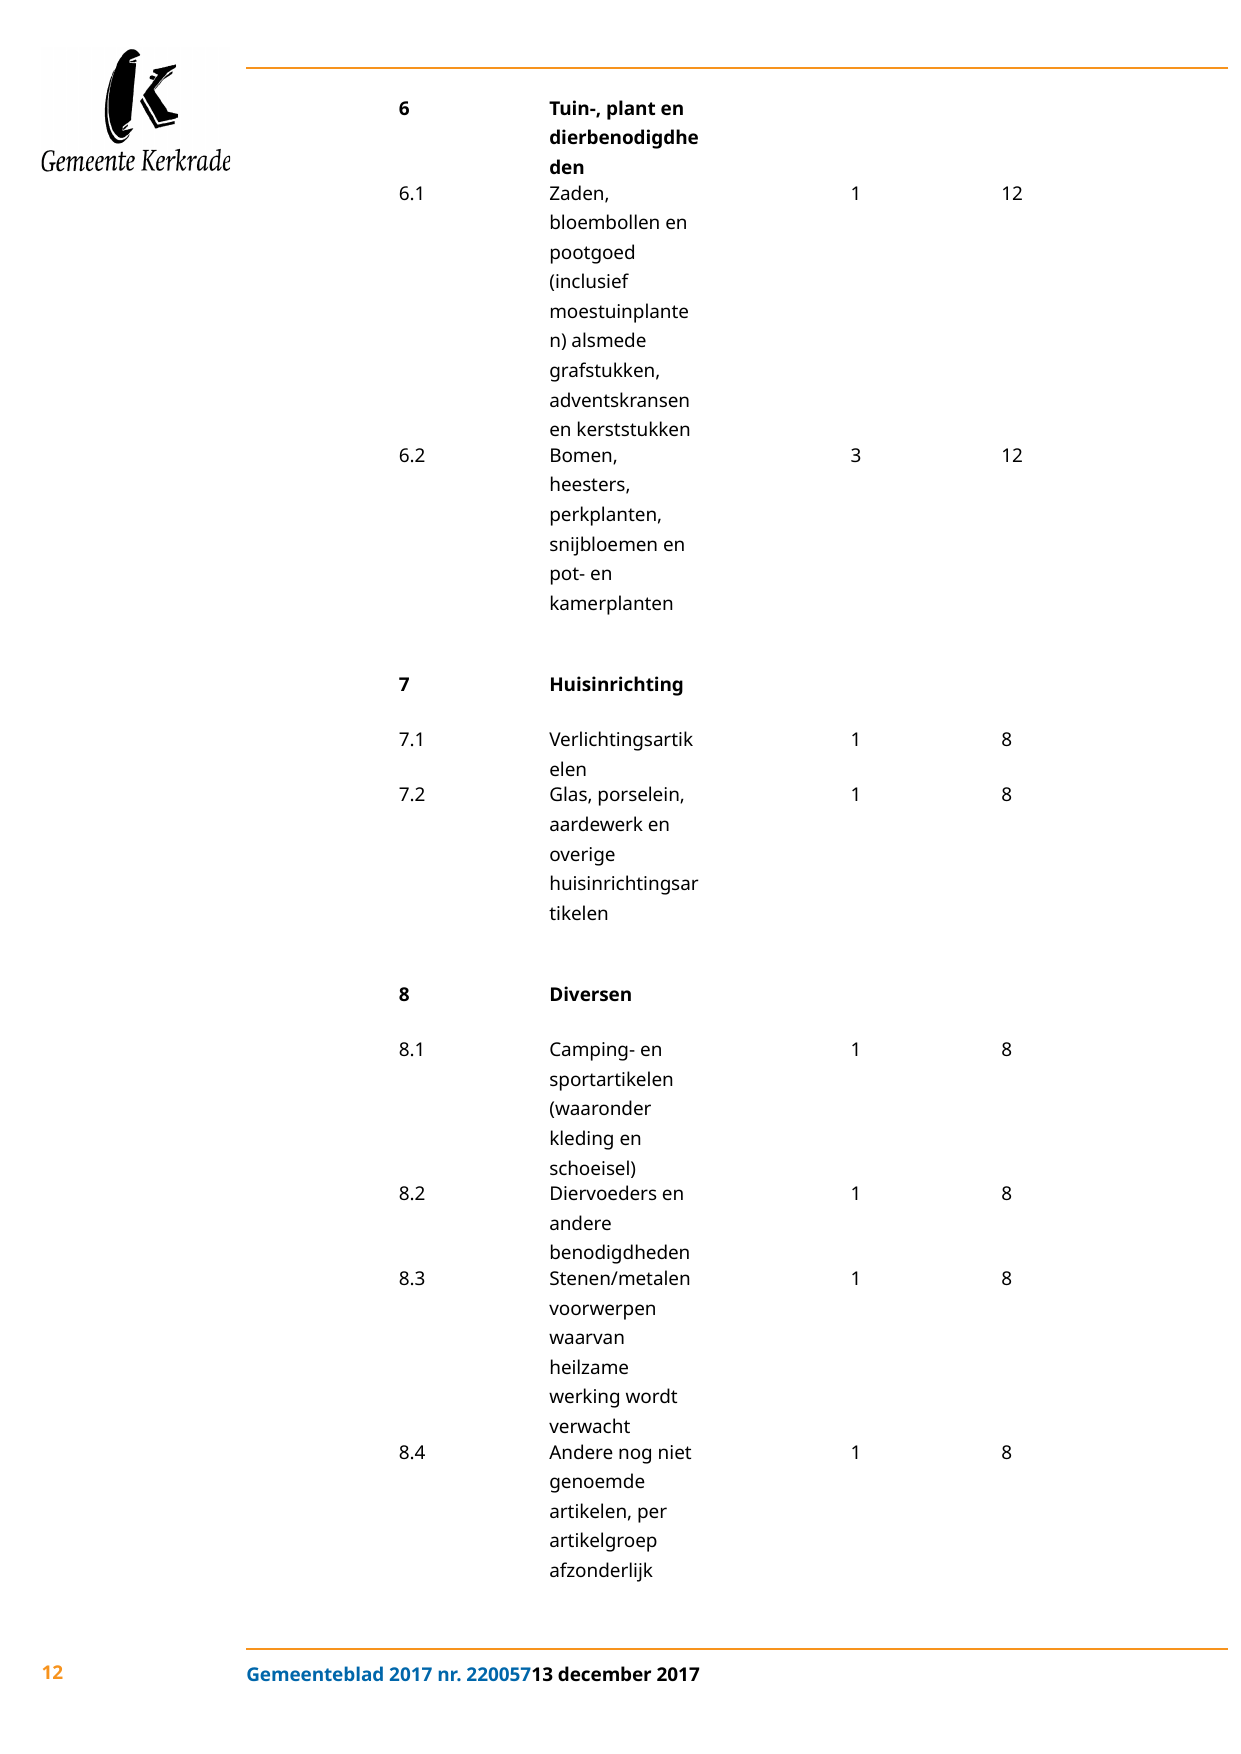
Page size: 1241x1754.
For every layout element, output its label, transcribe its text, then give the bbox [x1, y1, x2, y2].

table_cell [248, 1265, 398, 1439]
table_cell [850, 95, 1001, 180]
table_cell [248, 1583, 398, 1609]
table_cell 8.4 [399, 1439, 549, 1583]
table_cell 3 [850, 442, 1001, 616]
table_cell [700, 1036, 850, 1180]
table_cell 1 [850, 726, 1001, 782]
table_cell [1001, 981, 1152, 1036]
table_cell [248, 782, 398, 926]
table_cell Verlichtingsartikelen [549, 726, 700, 782]
table_cell [850, 1583, 1001, 1609]
table_cell 1 [850, 1036, 1001, 1180]
table_cell 1 [850, 1439, 1001, 1583]
table_cell [850, 616, 1001, 671]
table_cell 8 [1001, 782, 1152, 926]
table_cell [248, 180, 398, 442]
table_cell [1001, 926, 1152, 981]
table_cell [700, 671, 850, 726]
table_cell [700, 726, 850, 782]
table_cell 8.3 [399, 1265, 549, 1439]
table_cell [248, 926, 398, 981]
table_cell 7.1 [399, 726, 549, 782]
table_cell 6.2 [399, 442, 549, 616]
picture [41, 47, 231, 172]
table_cell Tuin-, plant en dierbenodigdheden [549, 95, 700, 180]
table_cell 8 [399, 981, 549, 1036]
table_cell Stenen/metalen voorwerpen waarvan heilzame werking wordt verwacht [549, 1265, 700, 1439]
table_cell [248, 1036, 398, 1180]
table_cell 12 [1001, 180, 1152, 442]
table_cell 12 [1001, 442, 1152, 616]
table_cell [248, 671, 398, 726]
table_cell 8 [1001, 1036, 1152, 1180]
table_cell [248, 726, 398, 782]
table_cell Glas, porselein, aardewerk en overige huisinrichtingsartikelen [549, 782, 700, 926]
table_cell 7.2 [399, 782, 549, 926]
table_cell 6.1 [399, 180, 549, 442]
table_cell [700, 782, 850, 926]
table_cell [248, 981, 398, 1036]
table_cell [248, 1439, 398, 1583]
table_cell Camping- en sportartikelen (waaronder kleding en schoeisel) [549, 1036, 700, 1180]
table_cell [248, 1180, 398, 1265]
table_cell [399, 926, 549, 981]
table_cell Zaden, bloembollen en pootgoed (inclusief moestuinplanten) alsmede grafstukken, adventskransen en kerststukken [549, 180, 700, 442]
table_cell 1 [850, 180, 1001, 442]
table_cell 1 [850, 1180, 1001, 1265]
table_cell [1001, 616, 1152, 671]
table_cell [850, 671, 1001, 726]
table_cell [248, 616, 398, 671]
table_cell 6 [399, 95, 549, 180]
table_cell 8.1 [399, 1036, 549, 1180]
table_cell Huisinrichting [549, 671, 700, 726]
table_cell [248, 95, 398, 180]
table_cell [700, 926, 850, 981]
table_cell 8.2 [399, 1180, 549, 1265]
table_cell [700, 442, 850, 616]
table_cell 1 [850, 782, 1001, 926]
table_cell [700, 180, 850, 442]
table_cell [1001, 95, 1152, 180]
table_cell [549, 926, 700, 981]
table_cell [700, 1265, 850, 1439]
table_cell [700, 981, 850, 1036]
table_cell 7 [399, 671, 549, 726]
table_cell 8 [1001, 726, 1152, 782]
table_cell Diversen [549, 981, 700, 1036]
table_cell [700, 95, 850, 180]
table_cell [1001, 671, 1152, 726]
table_cell 8 [1001, 1180, 1152, 1265]
table_cell Andere nog niet genoemde artikelen, per artikelgroep afzonderlijk [549, 1439, 700, 1583]
table_cell Diervoeders en andere benodigdheden [549, 1180, 700, 1265]
table_cell [700, 616, 850, 671]
table_cell [399, 1583, 549, 1609]
table_cell [248, 442, 398, 616]
table_cell [700, 1180, 850, 1265]
table_cell [549, 1583, 700, 1609]
table_cell [700, 1583, 850, 1609]
table_cell [700, 1439, 850, 1583]
table_cell 1 [850, 1265, 1001, 1439]
table_cell [850, 981, 1001, 1036]
table_cell [399, 616, 549, 671]
table_cell [549, 616, 700, 671]
table_cell [1001, 1583, 1152, 1609]
table_cell 8 [1001, 1265, 1152, 1439]
table_cell Bomen, heesters, perkplanten, snijbloemen en pot- en kamerplanten [549, 442, 700, 616]
table_cell [850, 926, 1001, 981]
table_cell 8 [1001, 1439, 1152, 1583]
